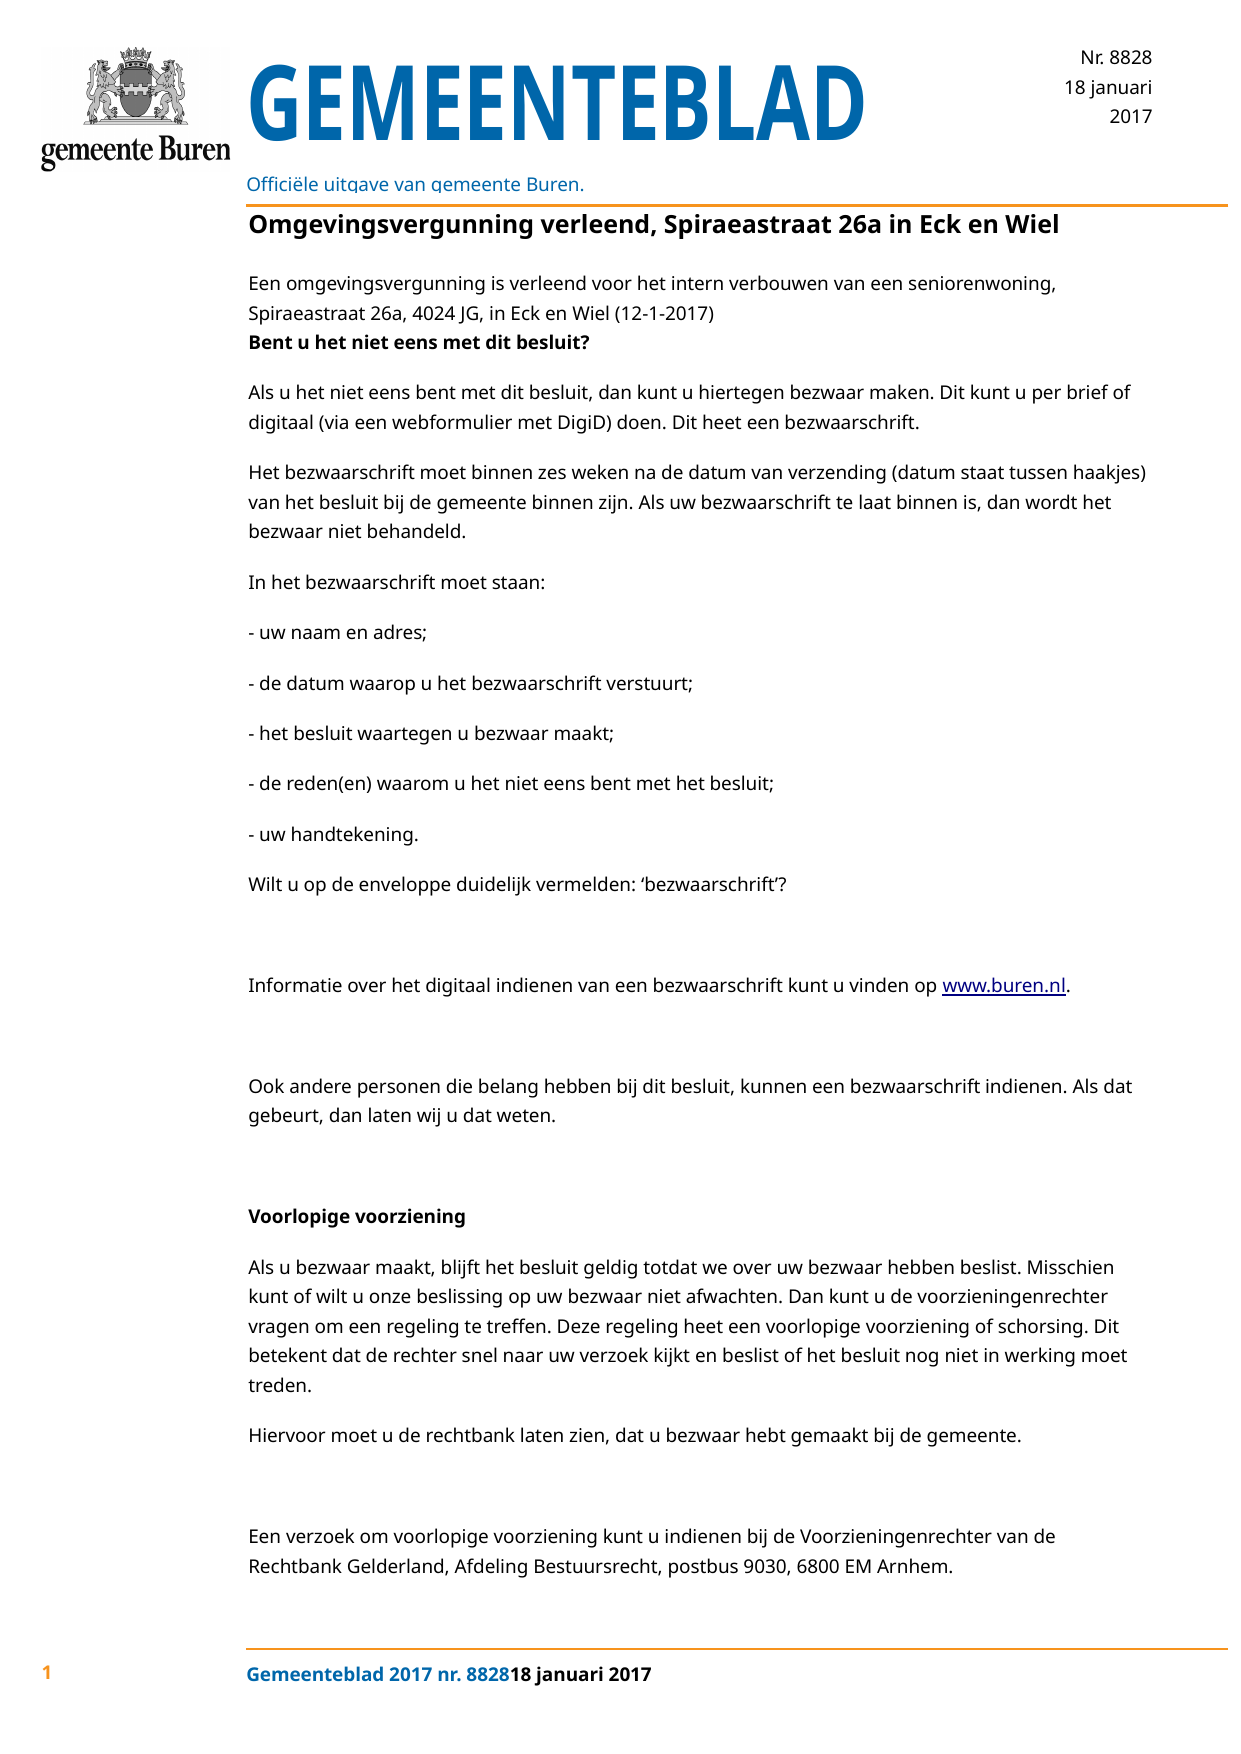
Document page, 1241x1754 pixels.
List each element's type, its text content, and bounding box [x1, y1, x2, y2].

text Het bezwaarschrift moet binnen zes weken na de datum van verzending (datum staat tussen haakjes) van het besluit bij de gemeente binnen zijn. Als uw bezwaarschrift te laat binnen is, dan wordt het bezwaar niet behandeld. [248, 459, 1152, 544]
text Wilt u op de enveloppe duidelijk vermelden: ‘bezwaarschrift’? [248, 871, 1152, 897]
text Ook andere personen die belang hebben bij dit besluit, kunnen een bezwaarschrift indienen. Als dat gebeurt, dan laten wij u dat weten. [248, 1073, 1152, 1128]
text - de reden(en) waarom u het niet eens bent met het besluit; [248, 771, 1152, 796]
text Informatie over het digitaal indienen van een bezwaarschrift kunt u vinden op www.buren.nl. [248, 972, 1152, 998]
text Hiervoor moet u de rechtbank laten zien, dat u bezwaar hebt gemaakt bij de gemeente. [248, 1423, 1152, 1448]
text Bent u het niet eens met dit besluit? [248, 329, 1152, 355]
text Omgevingsvergunning verleend, Spiraeastraat 26a in Eck en Wiel [248, 207, 1152, 241]
text Als u bezwaar maakt, blijft het besluit geldig totdat we over uw bezwaar hebben beslist. Misschien kunt of wilt u onze beslissing op uw bezwaar niet afwachten. Dan kunt u de voorzieningenrechter vragen om een regeling te treffen. Deze regeling heet een voorlopige voorziening of schorsing. Dit betekent dat de rechter snel naar uw verzoek kijkt en beslist of het besluit nog niet in werking moet treden. [248, 1254, 1152, 1398]
text Een verzoek om voorlopige voorziening kunt u indienen bij de Voorzieningenrechter van de Rechtbank Gelderland, Afdeling Bestuursrecht, postbus 9030, 6800 EM Arnhem. [248, 1523, 1152, 1579]
text - het besluit waartegen u bezwaar maakt; [248, 720, 1152, 746]
text Als u het niet eens bent met dit besluit, dan kunt u hiertegen bezwaar maken. Dit kunt u per brief of digitaal (via een webformulier met DigiD) doen. Dit heet een bezwaarschrift. [248, 379, 1152, 435]
text - uw handtekening. [248, 821, 1152, 847]
table_header Een omgevingsvergunning is verleend voor het intern verbouwen van een seniorenwoning, Spiraeastraat 26a, 4024 JG, in Eck en Wiel (12-1-2017) [248, 270, 1152, 326]
text Voorlopige voorziening [248, 1203, 1152, 1229]
text In het bezwaarschrift moet staan: [248, 569, 1152, 595]
text - de datum waarop u het bezwaarschrift verstuurt; [248, 670, 1152, 696]
picture [41, 47, 231, 172]
text - uw naam en adres; [248, 619, 1152, 645]
